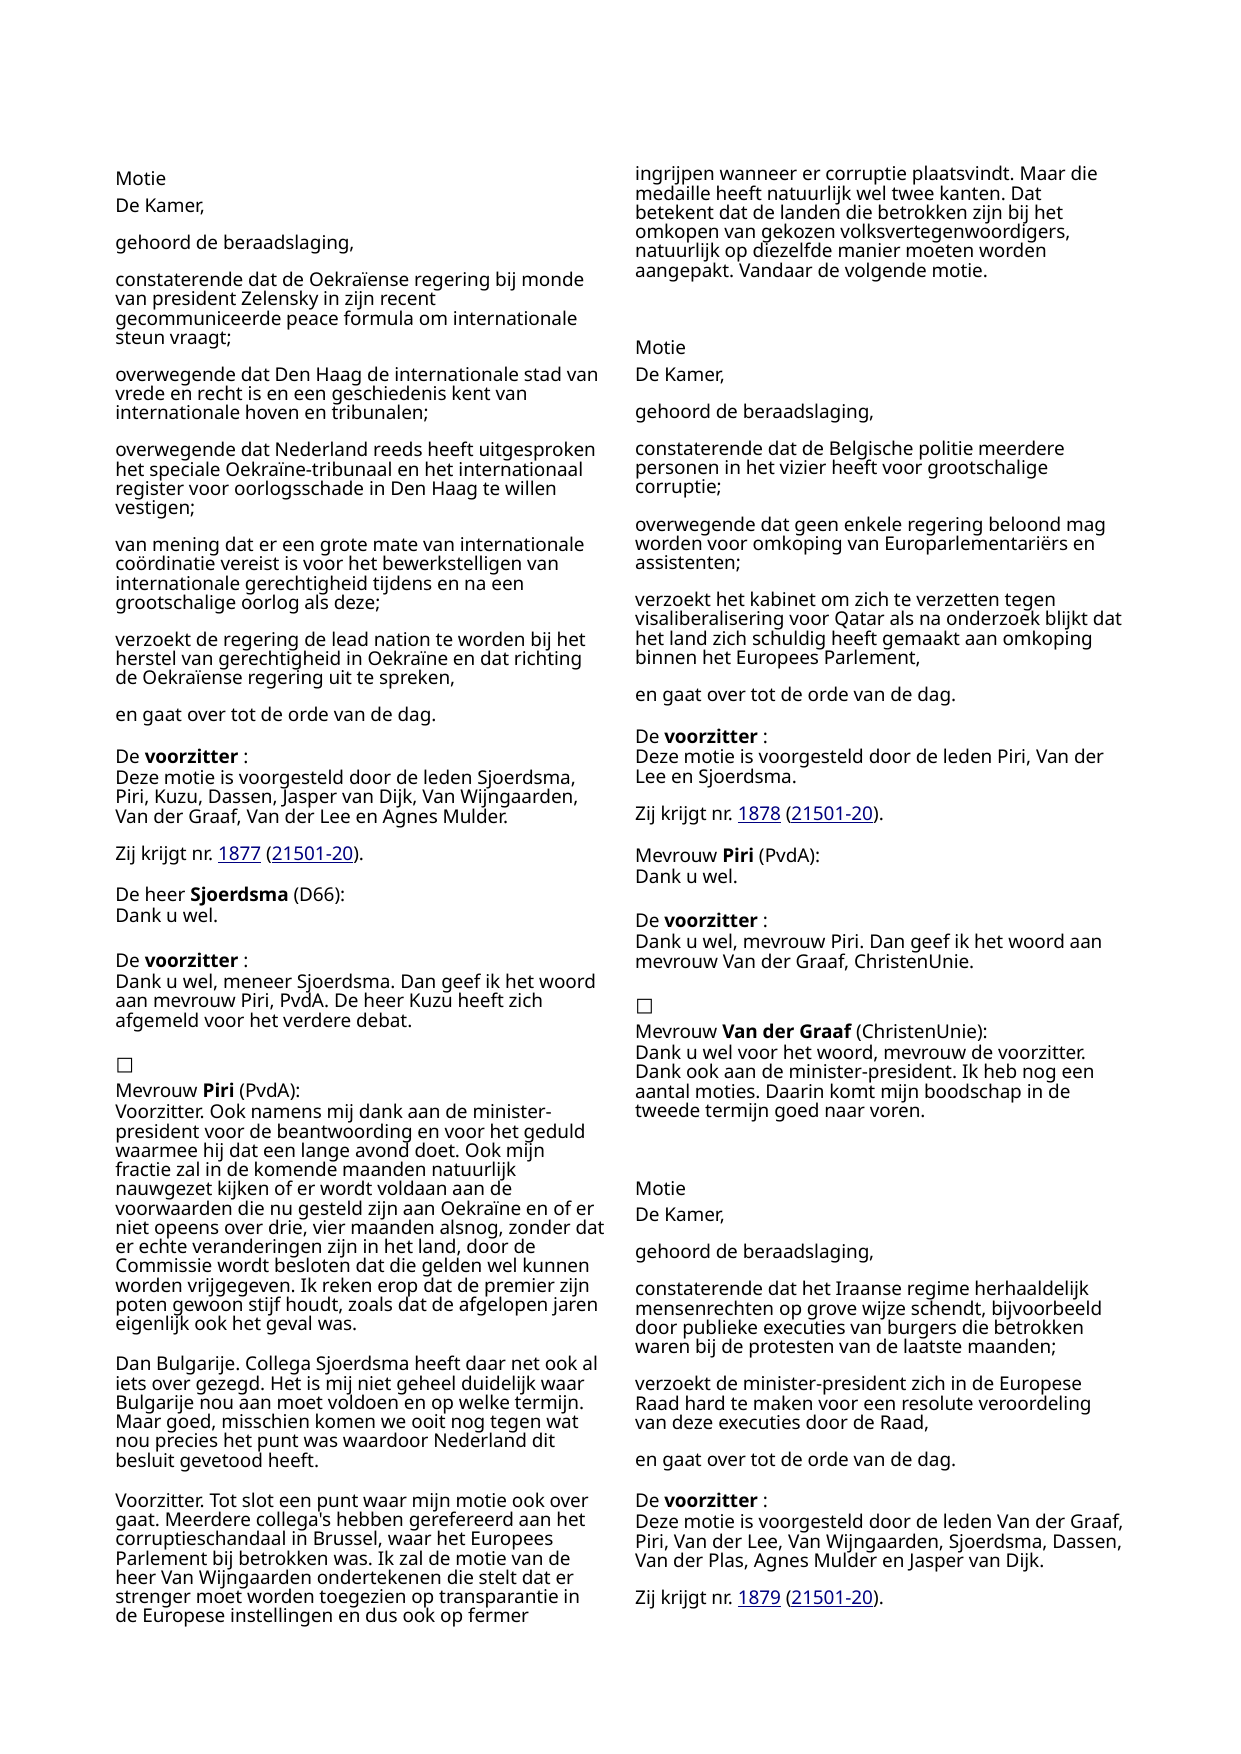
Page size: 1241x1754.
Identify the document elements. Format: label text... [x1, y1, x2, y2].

text gehoord de beraadslaging, [115, 234, 605, 253]
text overwegende dat Nederland reeds heeft uitgesproken het speciale Oekraïne-tribunaal en het internationaal register voor oorlogsschade in Den Haag te willen vestigen; [115, 441, 605, 518]
text De heer Sjoerdsma (D66): [115, 882, 605, 907]
text De voorzitter : [635, 723, 1125, 748]
text De voorzitter : [635, 908, 1125, 933]
text Voorzitter. Ook namens mij dank aan de minister-president voor de beantwoording en voor het geduld waarmee hij dat een lange avond doet. Ook mijn fractie zal in de komende maanden natuurlijk nauwgezet kijken of er wordt voldaan aan de voorwaarden die nu gesteld zijn aan Oekraïne en of er niet opeens over drie, vier maanden alsnog, zonder dat er echte veranderingen zijn in het land, door de Commissie wordt besloten dat die gelden wel kunnen worden vrijgegeven. Ik reken erop dat de premier zijn poten gewoon stijf houdt, zoals dat de afgelopen jaren eigenlijk ook het geval was. [115, 1103, 605, 1334]
text gehoord de beraadslaging, [635, 1243, 1125, 1263]
text Dank u wel, mevrouw Piri. Dan geef ik het woord aan mevrouw Van der Graaf, ChristenUnie. [635, 933, 1125, 972]
text Dank u wel voor het woord, mevrouw de voorzitter. Dank ook aan de minister-president. Ik heb nog een aantal moties. Daarin komt mijn boodschap in de tweede termijn goed naar voren. [635, 1044, 1125, 1121]
text en gaat over tot de orde van de dag. [635, 686, 1125, 705]
text Zij krijgt nr. 1878 (21501-20). [635, 805, 1125, 824]
text Dan Bulgarije. Collega Sjoerdsma heeft daar net ook al iets over gezegd. Het is mij niet geheel duidelijk waar Bulgarije nou aan moet voldoen en op welke termijn. Maar goed, misschien komen we ooit nog tegen wat nou precies het punt was waardoor Nederland dit besluit gevetood heeft. [115, 1355, 605, 1471]
text ingrijpen wanneer er corruptie plaatsvindt. Maar die medaille heeft natuurlijk wel twee kanten. Dat betekent dat de landen die betrokken zijn bij het omkopen van gekozen volksvertegenwoordigers, natuurlijk op diezelfde manier moeten worden aangepakt. Vandaar de volgende motie. [635, 165, 1125, 281]
text constaterende dat het Iraanse regime herhaaldelijk mensenrechten op grove wijze schendt, bijvoorbeeld door publieke executies van burgers die betrokken waren bij de protesten van de laatste maanden; [635, 1280, 1125, 1357]
text ⬜ [635, 993, 1125, 1018]
text Mevrouw Piri (PvdA): [635, 842, 1125, 868]
text Dank u wel, meneer Sjoerdsma. Dan geef ik het woord aan mevrouw Piri, PvdA. De heer Kuzu heeft zich afgemeld voor het verdere debat. [115, 973, 605, 1031]
text Deze motie is voorgesteld door de leden Piri, Van der Lee en Sjoerdsma. [635, 748, 1125, 787]
text Deze motie is voorgesteld door de leden Sjoerdsma, Piri, Kuzu, Dassen, Jasper van Dijk, Van Wijngaarden, Van der Graaf, Van der Lee en Agnes Mulder. [115, 769, 605, 827]
text van mening dat er een grote mate van internationale coördinatie vereist is voor het bewerkstelligen van internationale gerechtigheid tijdens en na een grootschalige oorlog als deze; [115, 536, 605, 613]
text verzoekt de minister-president zich in de Europese Raad hard te maken voor een resolute veroordeling van deze executies door de Raad, [635, 1375, 1125, 1433]
text Motie [115, 165, 605, 191]
text Deze motie is voorgesteld door de leden Van der Graaf, Piri, Van der Lee, Van Wijngaarden, Sjoerdsma, Dassen, Van der Plas, Agnes Mulder en Jasper van Dijk. [635, 1513, 1125, 1571]
text overwegende dat geen enkele regering beloond mag worden voor omkoping van Europarlementariërs en assistenten; [635, 516, 1125, 573]
text Mevrouw Piri (PvdA): [115, 1078, 605, 1103]
text ⬜ [115, 1052, 605, 1078]
text constaterende dat de Belgische politie meerdere personen in het vizier heeft voor grootschalige corruptie; [635, 440, 1125, 498]
text Dank u wel. [115, 907, 605, 927]
text Zij krijgt nr. 1877 (21501-20). [115, 844, 605, 864]
text Voorzitter. Tot slot een punt waar mijn motie ook over gaat. Meerdere collega's hebben gerefereerd aan het corruptieschandaal in Brussel, waar het Europees Parlement bij betrokken was. Ik zal de motie van de heer Van Wijngaarden ondertekenen die stelt dat er strenger moet worden toegezien op transparantie in de Europese instellingen en dus ook op fermer [115, 1492, 605, 1627]
text Zij krijgt nr. 1879 (21501-20). [635, 1589, 1125, 1608]
text gehoord de beraadslaging, [635, 403, 1125, 422]
text en gaat over tot de orde van de dag. [635, 1451, 1125, 1470]
text De voorzitter : [115, 743, 605, 769]
text Mevrouw Van der Graaf (ChristenUnie): [635, 1018, 1125, 1044]
text De Kamer, [635, 1206, 1125, 1226]
text De Kamer, [635, 366, 1125, 385]
text verzoekt de regering de lead nation te worden bij het herstel van gerechtigheid in Oekraïne en dat richting de Oekraïense regering uit te spreken, [115, 631, 605, 689]
text constaterende dat de Oekraïense regering bij monde van president Zelensky in zijn recent gecommuniceerde peace formula om internationale steun vraagt; [115, 271, 605, 348]
text en gaat over tot de orde van de dag. [115, 706, 605, 726]
text De voorzitter : [115, 947, 605, 973]
text Dank u wel. [635, 868, 1125, 887]
text verzoekt het kabinet om zich te verzetten tegen visaliberalisering voor Qatar als na onderzoek blijkt dat het land zich schuldig heeft gemaakt aan omkoping binnen het Europees Parlement, [635, 591, 1125, 668]
text De Kamer, [115, 197, 605, 216]
text Motie [635, 1175, 1125, 1201]
text Motie [635, 334, 1125, 360]
text De voorzitter : [635, 1488, 1125, 1513]
text overwegende dat Den Haag de internationale stad van vrede en recht is en een geschiedenis kent van internationale hoven en tribunalen; [115, 366, 605, 423]
